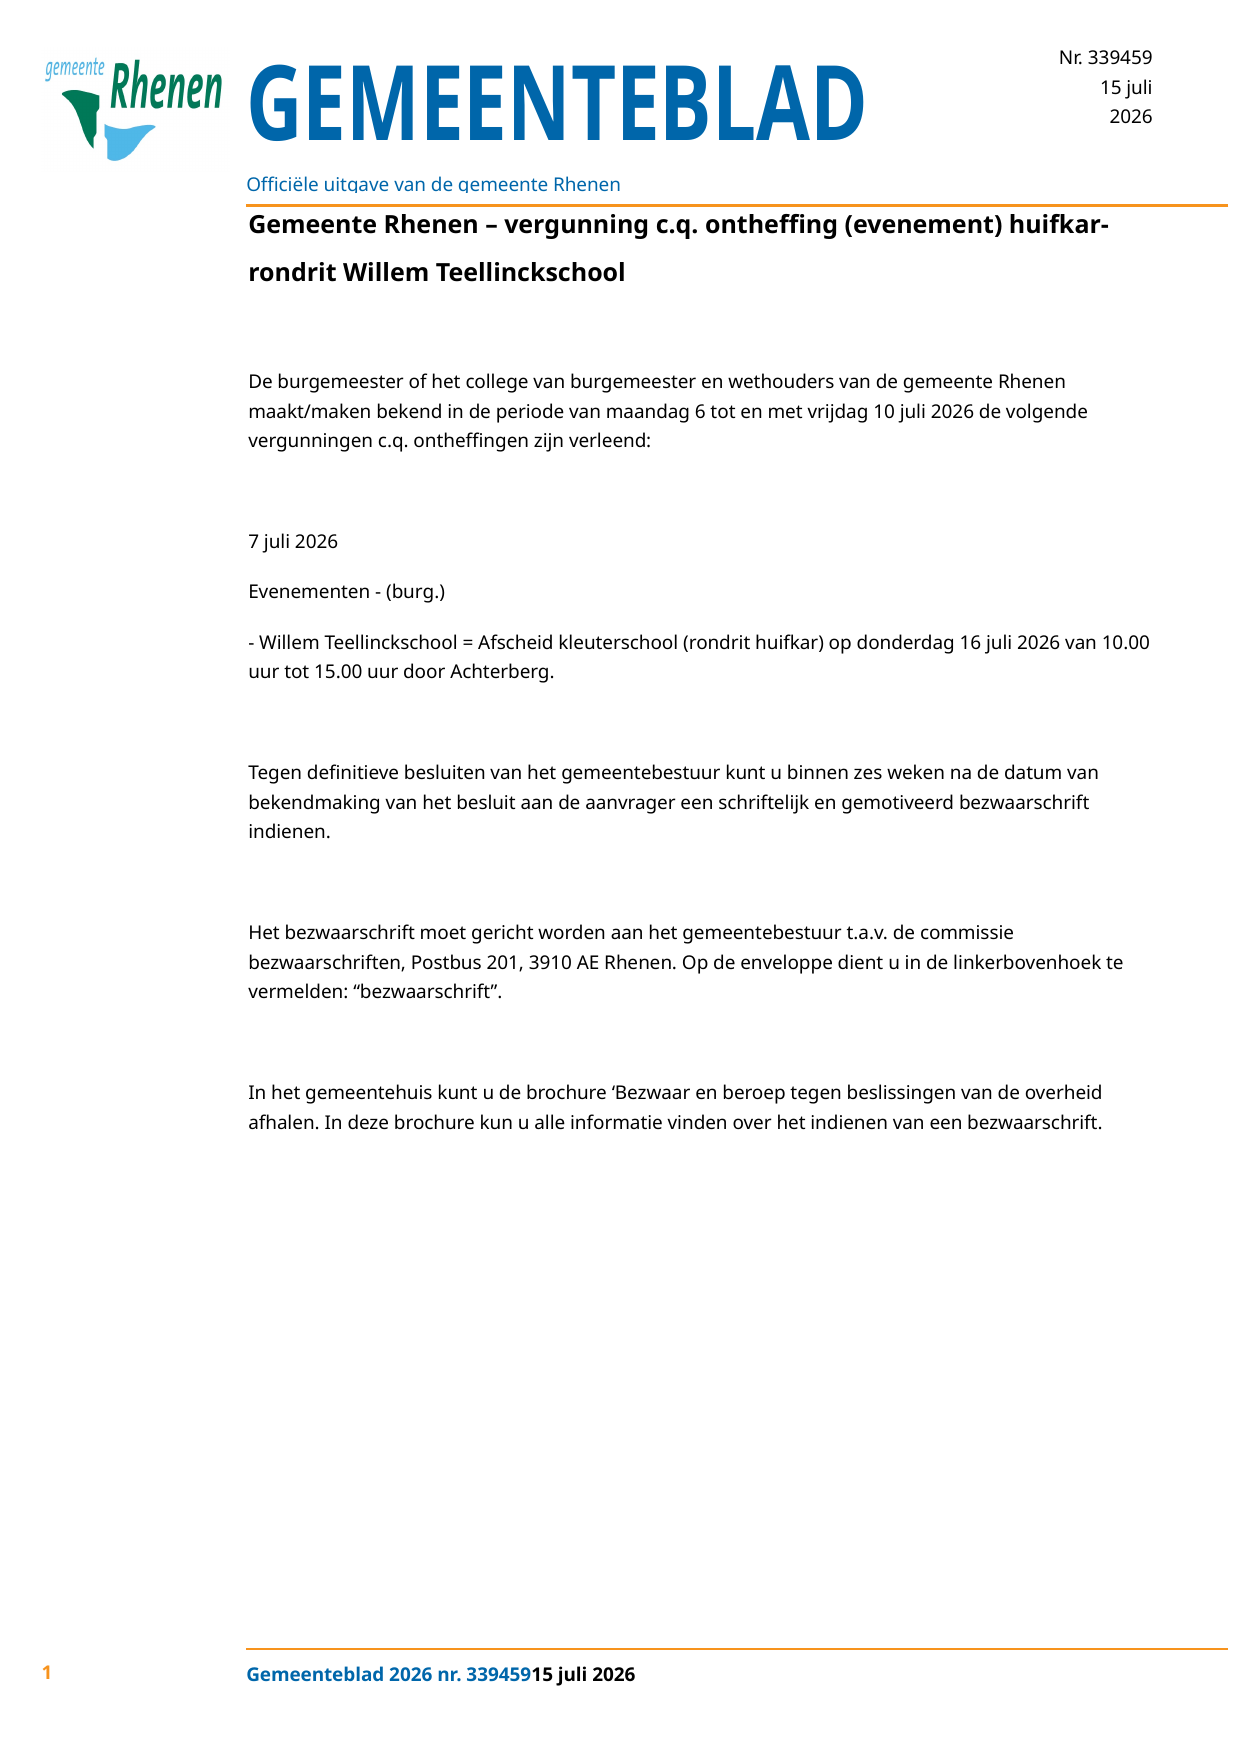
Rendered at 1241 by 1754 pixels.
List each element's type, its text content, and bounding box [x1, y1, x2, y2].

text De burgemeester of het college van burgemeester en wethouders van de gemeente Rhenen maakt/maken bekend in de periode van maandag 6 tot en met vrijdag 10 juli 2026 de volgende vergunningen c.q. ontheffingen zijn verleend: [248, 368, 1152, 453]
text Evenementen - (burg.) [248, 579, 1152, 604]
text Gemeente Rhenen – vergunning c.q. ontheffing (evenement) huifkar-rondrit Willem Teellinckschool [248, 207, 1152, 288]
picture [41, 47, 231, 172]
text Het bezwaarschrift moet gericht worden aan het gemeentebestuur t.a.v. de commissie bezwaarschriften, Postbus 201, 3910 AE Rhenen. Op de enveloppe dient u in de linkerbovenhoek te vermelden: “bezwaarschrift”. [248, 919, 1152, 1004]
text Tegen definitieve besluiten van het gemeentebestuur kunt u binnen zes weken na de datum van bekendmaking van het besluit aan de aanvrager een schriftelijk en gemotiveerd bezwaarschrift indienen. [248, 759, 1152, 844]
text In het gemeentehuis kunt u de brochure ‘Bezwaar en beroep tegen beslissingen van de overheid afhalen. In deze brochure kun u alle informatie vinden over het indienen van een bezwaarschrift. [248, 1079, 1152, 1135]
text - Willem Teellinckschool = Afscheid kleuterschool (rondrit huifkar) op donderdag 16 juli 2026 van 10.00 uur tot 15.00 uur door Achterberg. [248, 629, 1152, 684]
text 7 juli 2026 [248, 528, 1152, 554]
